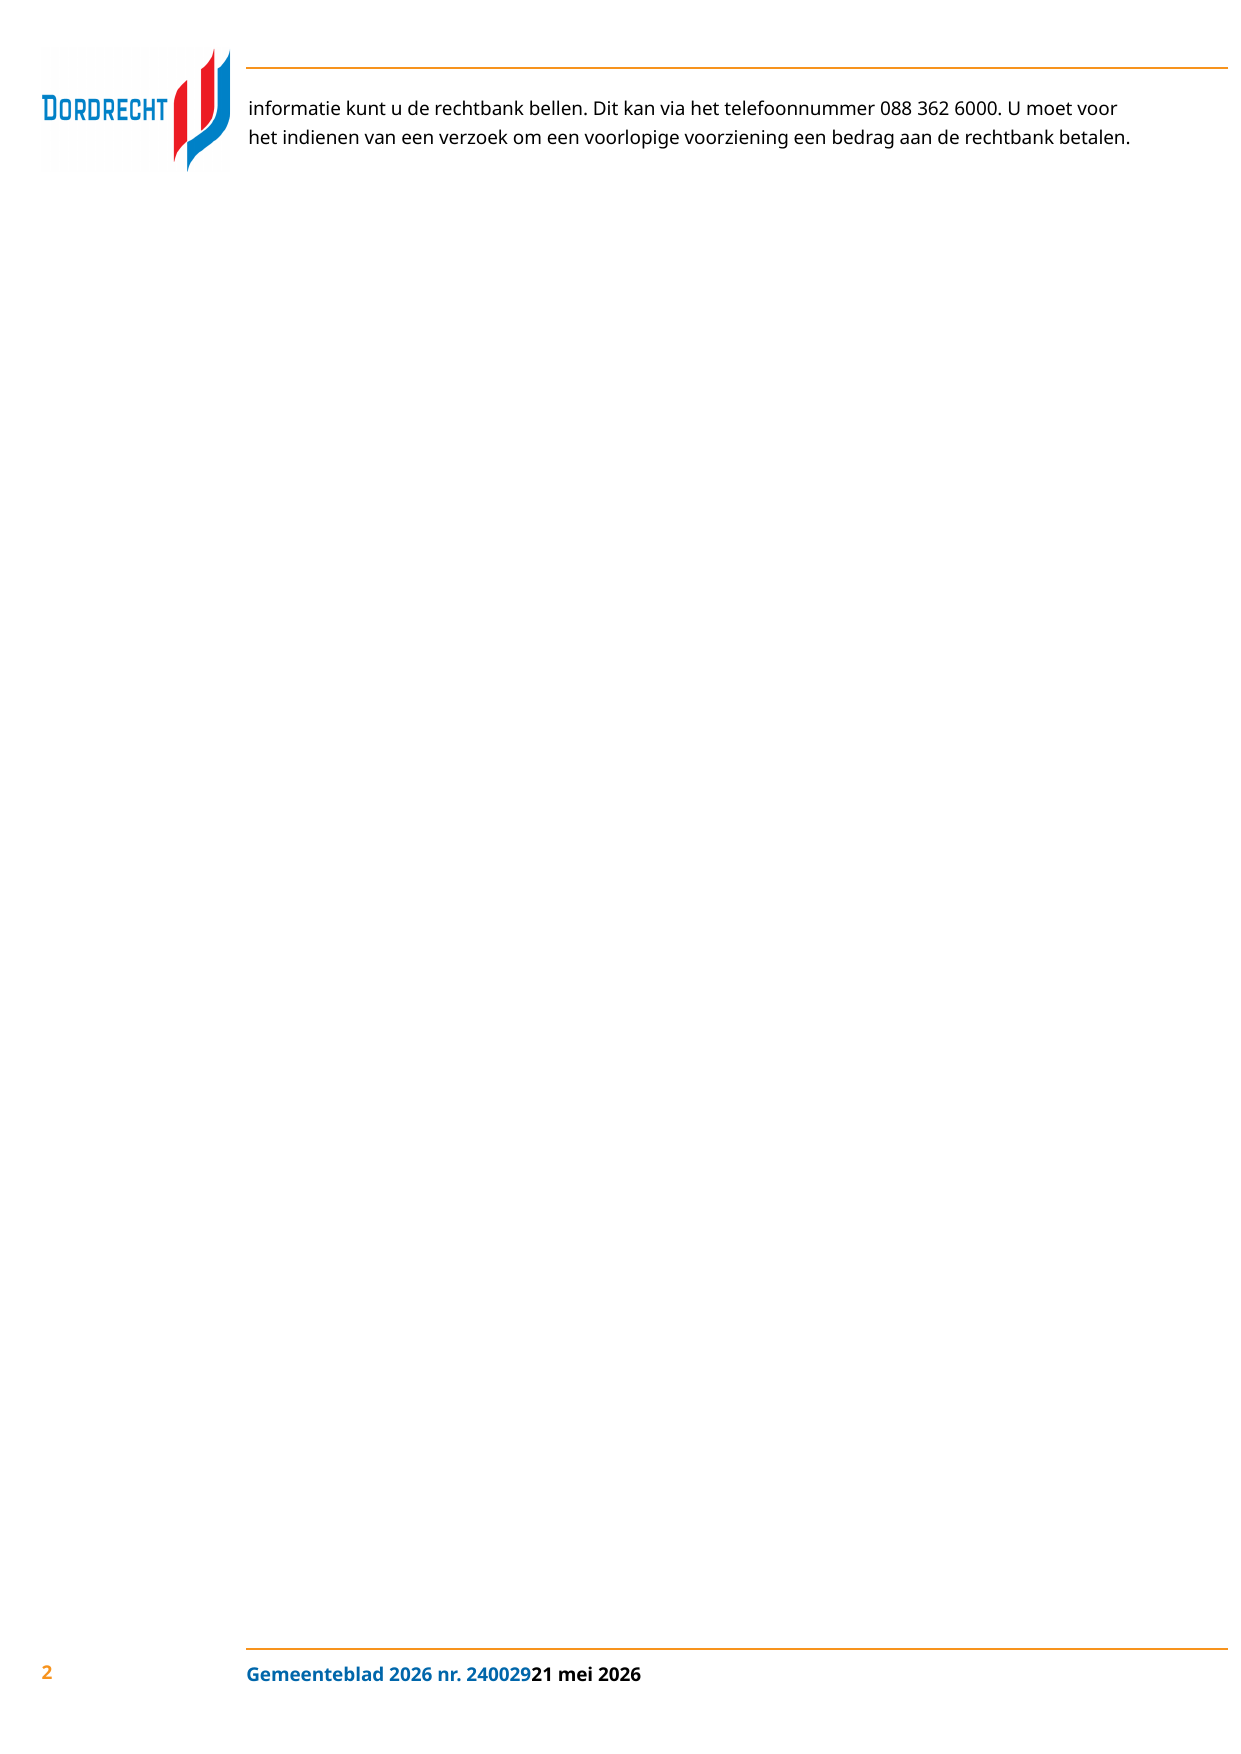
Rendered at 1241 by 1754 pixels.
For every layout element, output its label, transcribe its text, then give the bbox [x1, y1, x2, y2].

picture [41, 47, 231, 172]
text informatie kunt u de rechtbank bellen. Dit kan via het telefoonnummer 088 362 6000. U moet voor het indienen van een verzoek om een voorlopige voorziening een bedrag aan de rechtbank betalen. [248, 95, 1152, 150]
